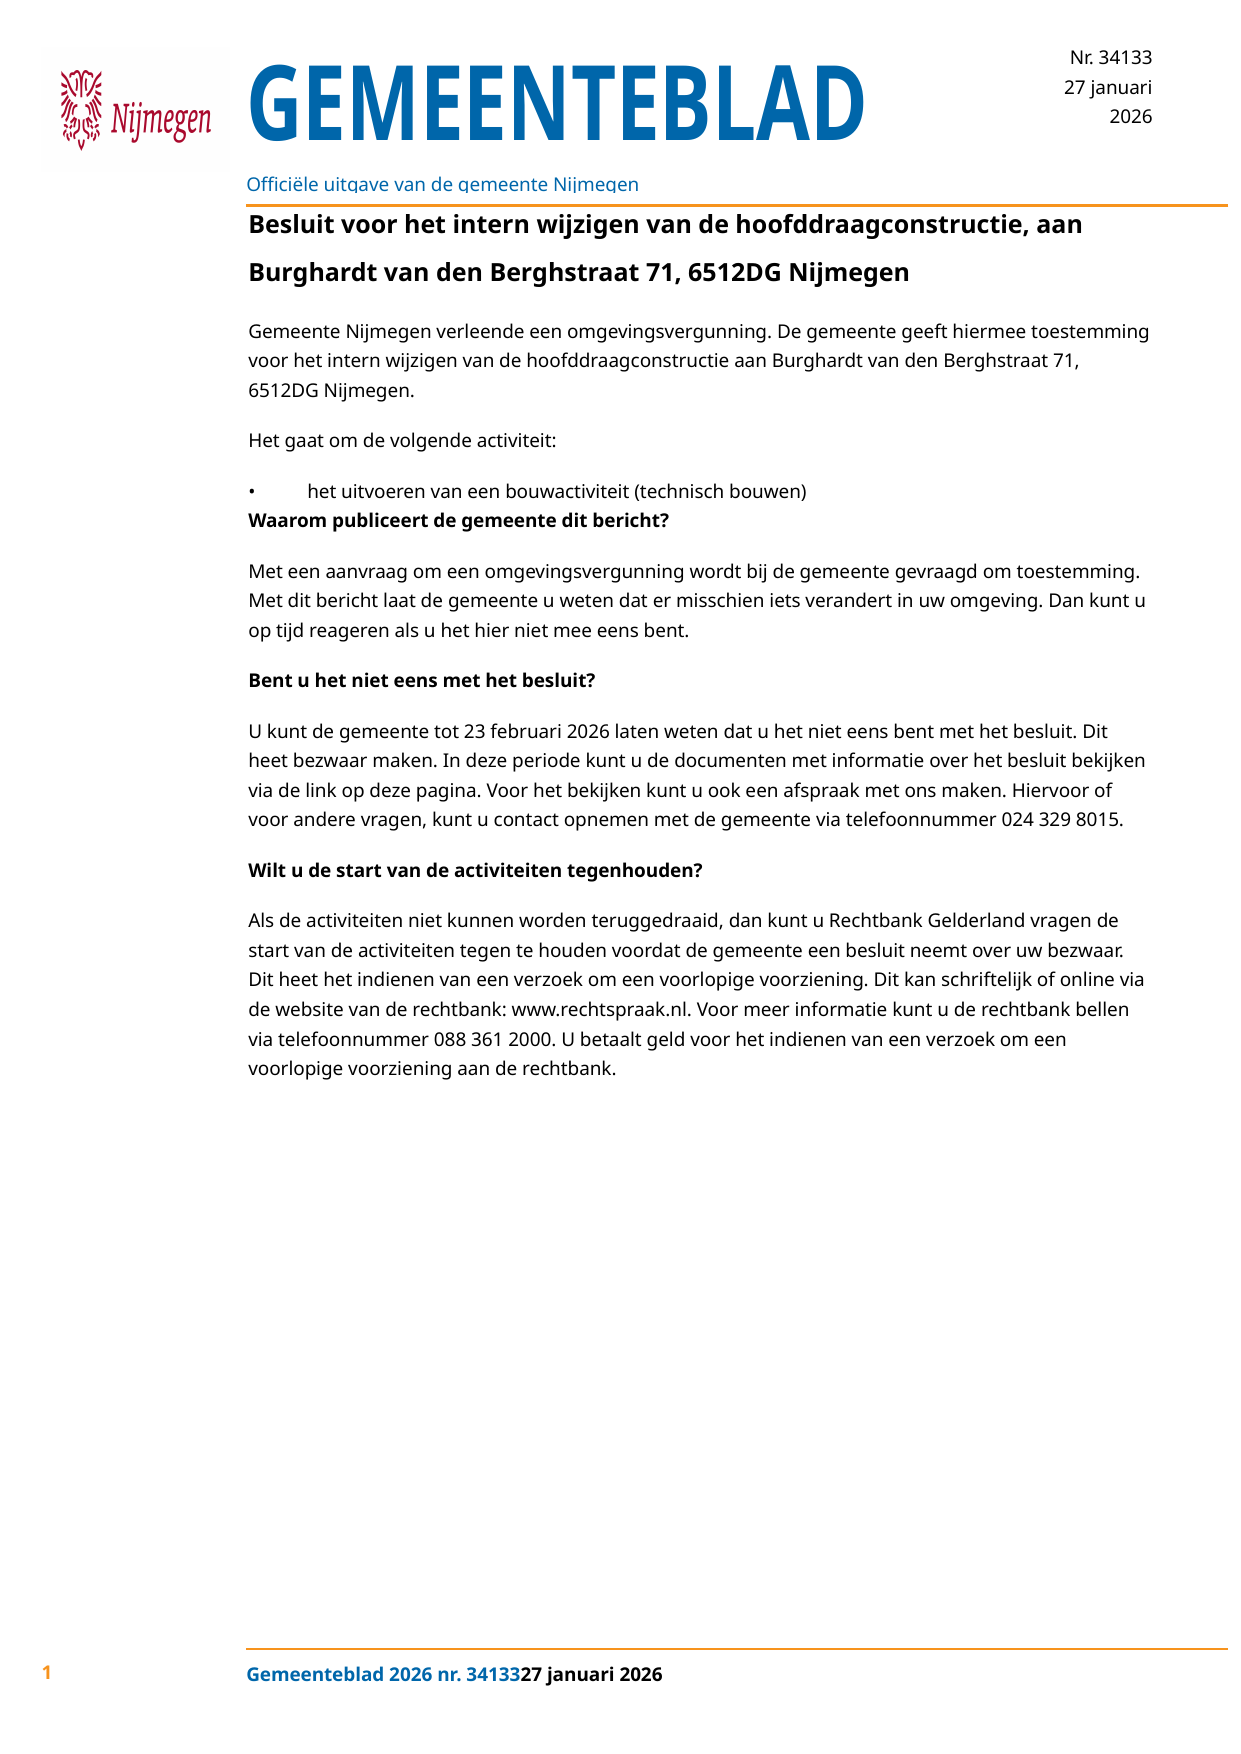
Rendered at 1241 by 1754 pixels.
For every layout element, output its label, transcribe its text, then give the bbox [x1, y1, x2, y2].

text U kunt de gemeente tot 23 februari 2026 laten weten dat u het niet eens bent met het besluit. Dit heet bezwaar maken. In deze periode kunt u de documenten met informatie over het besluit bekijken via de link op deze pagina. Voor het bekijken kunt u ook een afspraak met ons maken. Hiervoor of voor andere vragen, kunt u contact opnemen met de gemeente via telefoonnummer 024 329 8015. [248, 718, 1152, 832]
text Waarom publiceert de gemeente dit bericht? [248, 507, 1152, 533]
picture [41, 47, 231, 172]
list het uitvoeren van een bouwactiviteit (technisch bouwen) [248, 478, 1152, 504]
text Als de activiteiten niet kunnen worden teruggedraaid, dan kunt u Rechtbank Gelderland vragen de start van de activiteiten tegen te houden voordat de gemeente een besluit neemt over uw bezwaar. Dit heet het indienen van een verzoek om een voorlopige voorziening. Dit kan schriftelijk of online via de website van de rechtbank: www.rechtspraak.nl. Voor meer informatie kunt u de rechtbank bellen via telefoonnummer 088 361 2000. U betaalt geld voor het indienen van een verzoek om een voorlopige voorziening aan de rechtbank. [248, 907, 1152, 1081]
text Het gaat om de volgende activiteit: [248, 427, 1152, 453]
text Besluit voor het intern wijzigen van de hoofddraagconstructie, aan Burghardt van den Berghstraat 71, 6512DG Nijmegen [248, 207, 1152, 288]
text Met een aanvraag om een omgevingsvergunning wordt bij de gemeente gevraagd om toestemming. Met dit bericht laat de gemeente u weten dat er misschien iets verandert in uw omgeving. Dan kunt u op tijd reageren als u het hier niet mee eens bent. [248, 558, 1152, 643]
text Gemeente Nijmegen verleende een omgevingsvergunning. De gemeente geeft hiermee toestemming voor het intern wijzigen van de hoofddraagconstructie aan Burghardt van den Berghstraat 71, 6512DG Nijmegen. [248, 318, 1152, 403]
text Bent u het niet eens met het besluit? [248, 667, 1152, 693]
text Wilt u de start van de activiteiten tegenhouden? [248, 857, 1152, 883]
